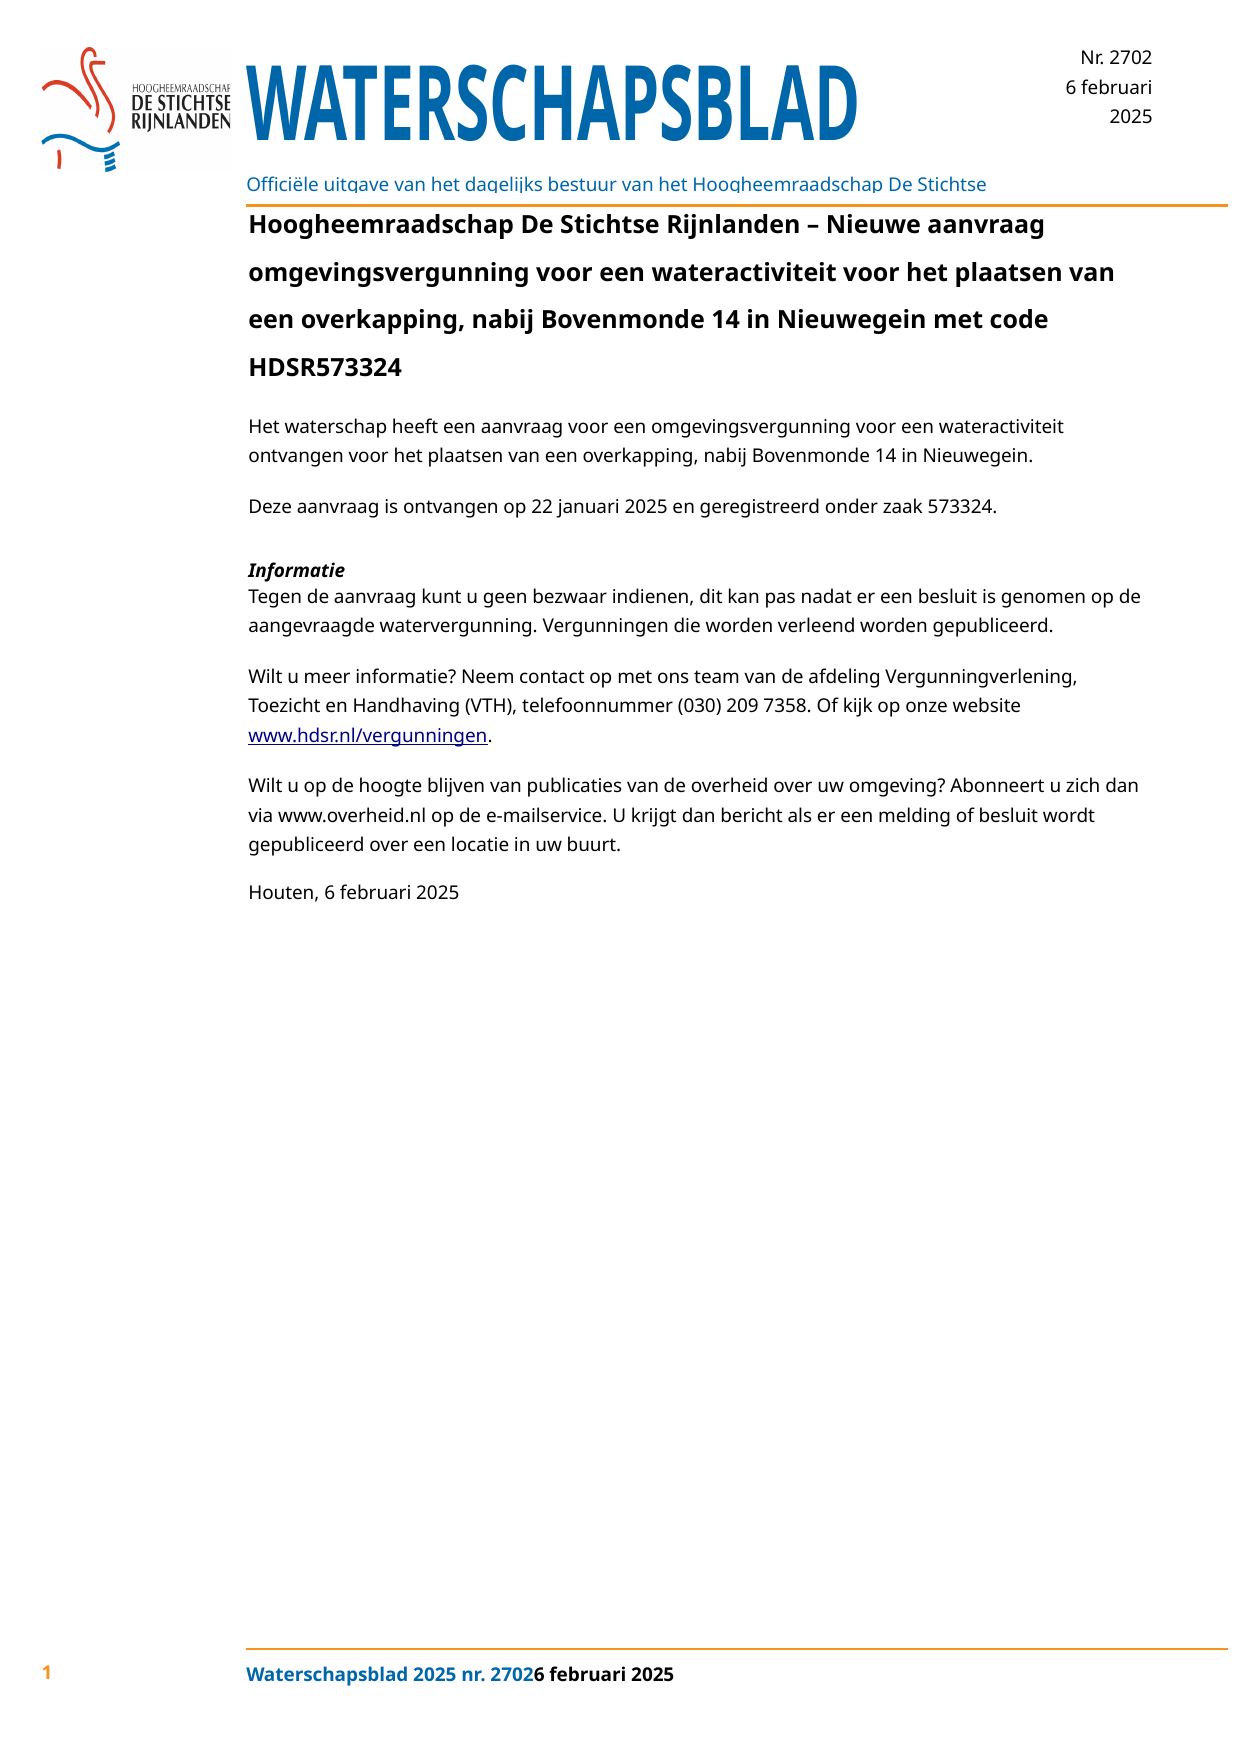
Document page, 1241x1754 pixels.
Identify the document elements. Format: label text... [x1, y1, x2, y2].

text Wilt u op de hoogte blijven van publicaties van de overheid over uw omgeving? Abonneert u zich dan via www.overheid.nl op de e-mailservice. U krijgt dan bericht als er een melding of besluit wordt gepubliceerd over een locatie in uw buurt. [248, 772, 1152, 857]
text Tegen de aanvraag kunt u geen bezwaar indienen, dit kan pas nadat er een besluit is genomen op de aangevraagde watervergunning. Vergunningen die worden verleend worden gepubliceerd. [248, 583, 1152, 638]
picture [41, 47, 231, 172]
text Hoogheemraadschap De Stichtse Rijnlanden – Nieuwe aanvraag omgevingsvergunning voor een wateractiviteit voor het plaatsen van een overkapping, nabij Bovenmonde 14 in Nieuwegein met code HDSR573324 [248, 207, 1152, 384]
text Wilt u meer informatie? Neem contact op met ons team van de afdeling Vergunningverlening, Toezicht en Handhaving (VTH), telefoonnummer (030) 209 7358. Of kijk op onze website www.hdsr.nl/vergunningen. [248, 663, 1152, 748]
text Het waterschap heeft een aanvraag voor een omgevingsvergunning voor een wateractiviteit ontvangen voor het plaatsen van een overkapping, nabij Bovenmonde 14 in Nieuwegein. [248, 413, 1152, 468]
text Deze aanvraag is ontvangen op 22 januari 2025 en geregistreerd onder zaak 573324. [248, 493, 1152, 519]
text Informatie [248, 557, 1152, 583]
text Houten, 6 februari 2025 [248, 879, 1152, 905]
